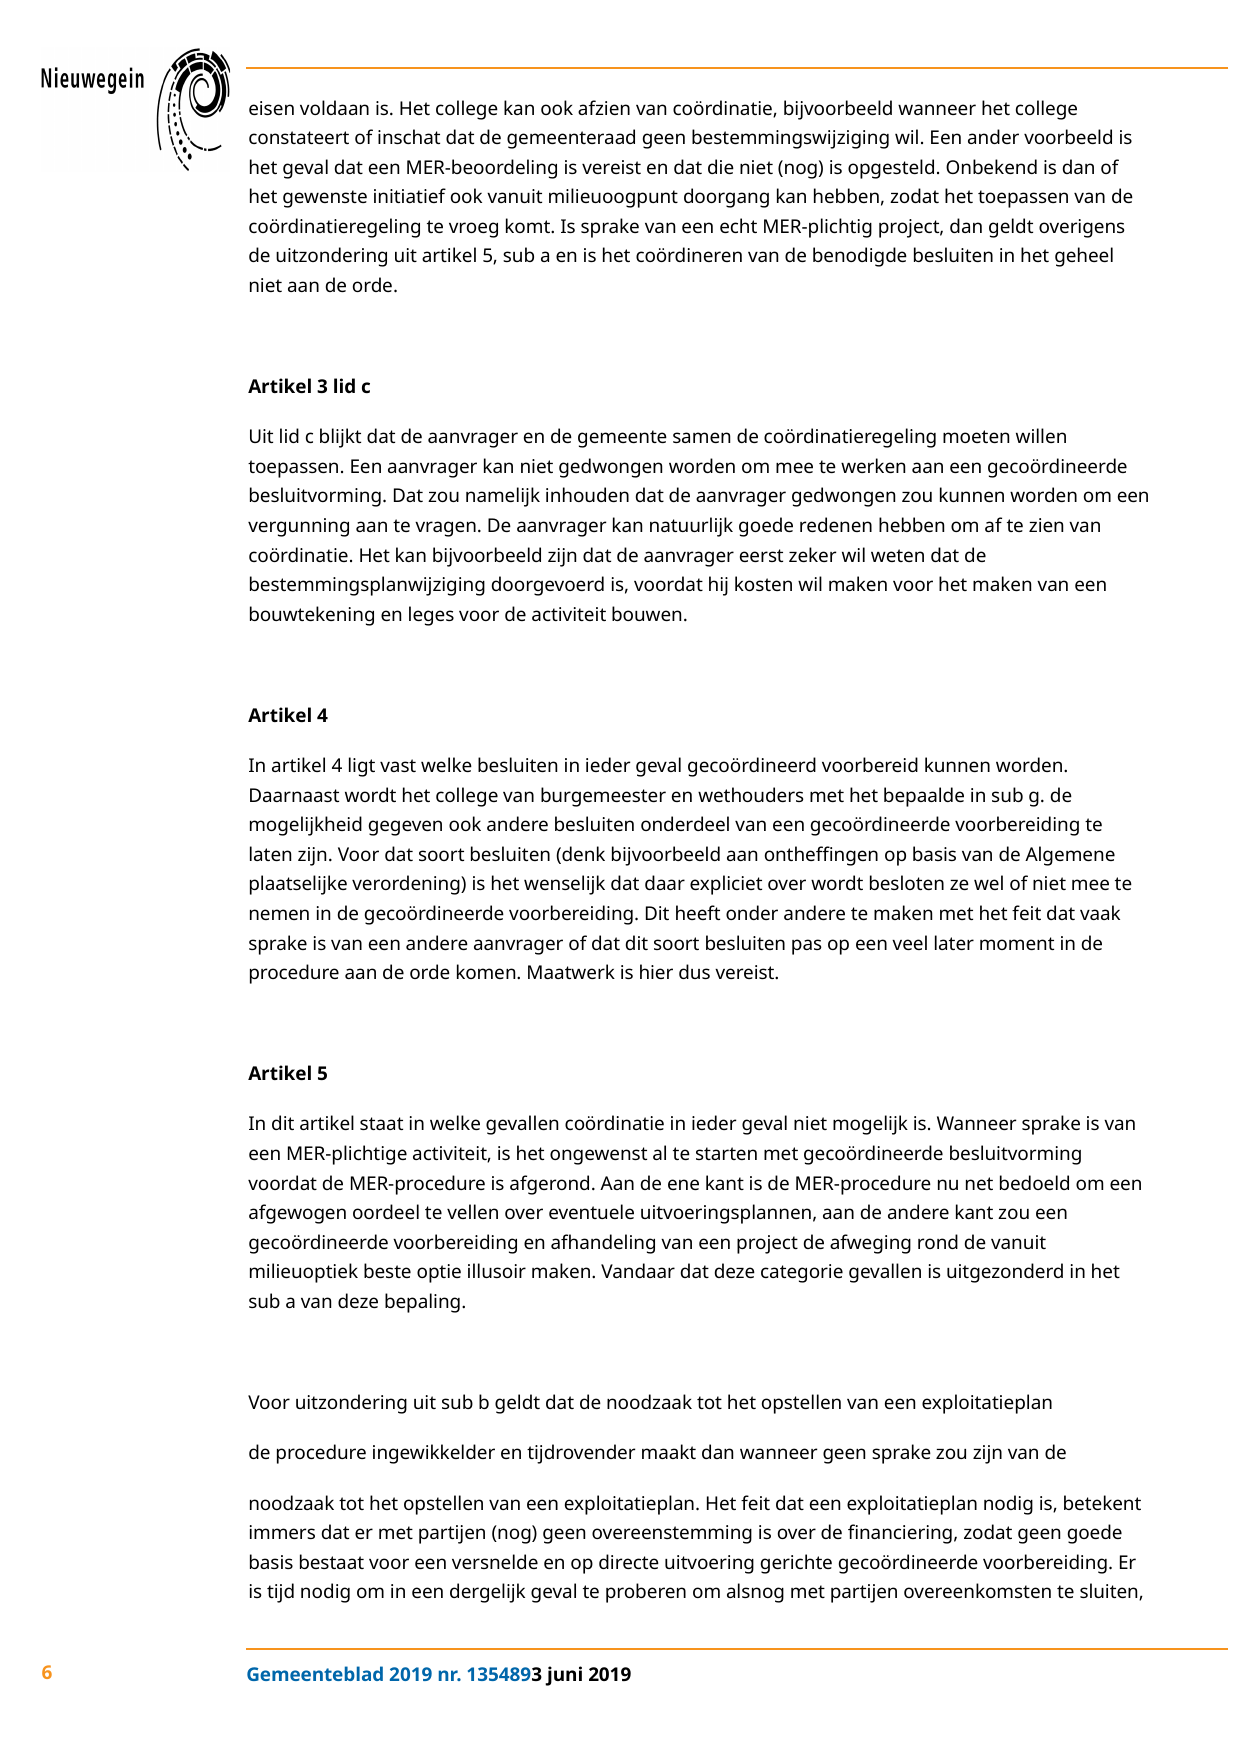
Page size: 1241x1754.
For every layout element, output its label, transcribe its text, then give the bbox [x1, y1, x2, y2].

text Uit lid c blijkt dat de aanvrager en de gemeente samen de coördinatieregeling moeten willen toepassen. Een aanvrager kan niet gedwongen worden om mee te werken aan een gecoördineerde besluitvorming. Dat zou namelijk inhouden dat de aanvrager gedwongen zou kunnen worden om een vergunning aan te vragen. De aanvrager kan natuurlijk goede redenen hebben om af te zien van coördinatie. Het kan bijvoorbeeld zijn dat de aanvrager eerst zeker wil weten dat de bestemmingsplanwijziging doorgevoerd is, voordat hij kosten wil maken voor het maken van een bouwtekening en leges voor de activiteit bouwen. [248, 423, 1152, 627]
text Artikel 3 lid c [248, 373, 1152, 399]
text In dit artikel staat in welke gevallen coördinatie in ieder geval niet mogelijk is. Wanneer sprake is van een MER-plichtige activiteit, is het ongewenst al te starten met gecoördineerde besluitvorming voordat de MER-procedure is afgerond. Aan de ene kant is de MER-procedure nu net bedoeld om een afgewogen oordeel te vellen over eventuele uitvoeringsplannen, aan de andere kant zou een gecoördineerde voorbereiding en afhandeling van een project de afweging rond de vanuit milieuoptiek beste optie illusoir maken. Vandaar dat deze categorie gevallen is uitgezonderd in het sub a van deze bepaling. [248, 1111, 1152, 1314]
text Artikel 4 [248, 702, 1152, 728]
text In artikel 4 ligt vast welke besluiten in ieder geval gecoördineerd voorbereid kunnen worden. Daarnaast wordt het college van burgemeester en wethouders met het bepaalde in sub g. de mogelijkheid gegeven ook andere besluiten onderdeel van een gecoördineerde voorbereiding te laten zijn. Voor dat soort besluiten (denk bijvoorbeeld aan ontheffingen op basis van de Algemene plaatselijke verordening) is het wenselijk dat daar expliciet over wordt besloten ze wel of niet mee te nemen in de gecoördineerde voorbereiding. Dit heeft onder andere te maken met het feit dat vaak sprake is van een andere aanvrager of dat dit soort besluiten pas op een veel later moment in de procedure aan de orde komen. Maatwerk is hier dus vereist. [248, 752, 1152, 985]
text Voor uitzondering uit sub b geldt dat de noodzaak tot het opstellen van een exploitatieplan [248, 1389, 1152, 1415]
text de procedure ingewikkelder en tijdrovender maakt dan wanneer geen sprake zou zijn van de [248, 1439, 1152, 1465]
picture [41, 47, 231, 172]
text noodzaak tot het opstellen van een exploitatieplan. Het feit dat een exploitatieplan nodig is, betekent immers dat er met partijen (nog) geen overeenstemming is over de financiering, zodat geen goede basis bestaat voor een versnelde en op directe uitvoering gerichte gecoördineerde voorbereiding. Er is tijd nodig om in een dergelijk geval te proberen om alsnog met partijen overeenkomsten te sluiten, [248, 1490, 1152, 1604]
text eisen voldaan is. Het college kan ook afzien van coördinatie, bijvoorbeeld wanneer het college constateert of inschat dat de gemeenteraad geen bestemmingswijziging wil. Een ander voorbeeld is het geval dat een MER-beoordeling is vereist en dat die niet (nog) is opgesteld. Onbekend is dan of het gewenste initiatief ook vanuit milieuoogpunt doorgang kan hebben, zodat het toepassen van de coördinatieregeling te vroeg komt. Is sprake van een echt MER-plichtig project, dan geldt overigens de uitzondering uit artikel 5, sub a en is het coördineren van de benodigde besluiten in het geheel niet aan de orde. [248, 95, 1152, 298]
text Artikel 5 [248, 1060, 1152, 1086]
